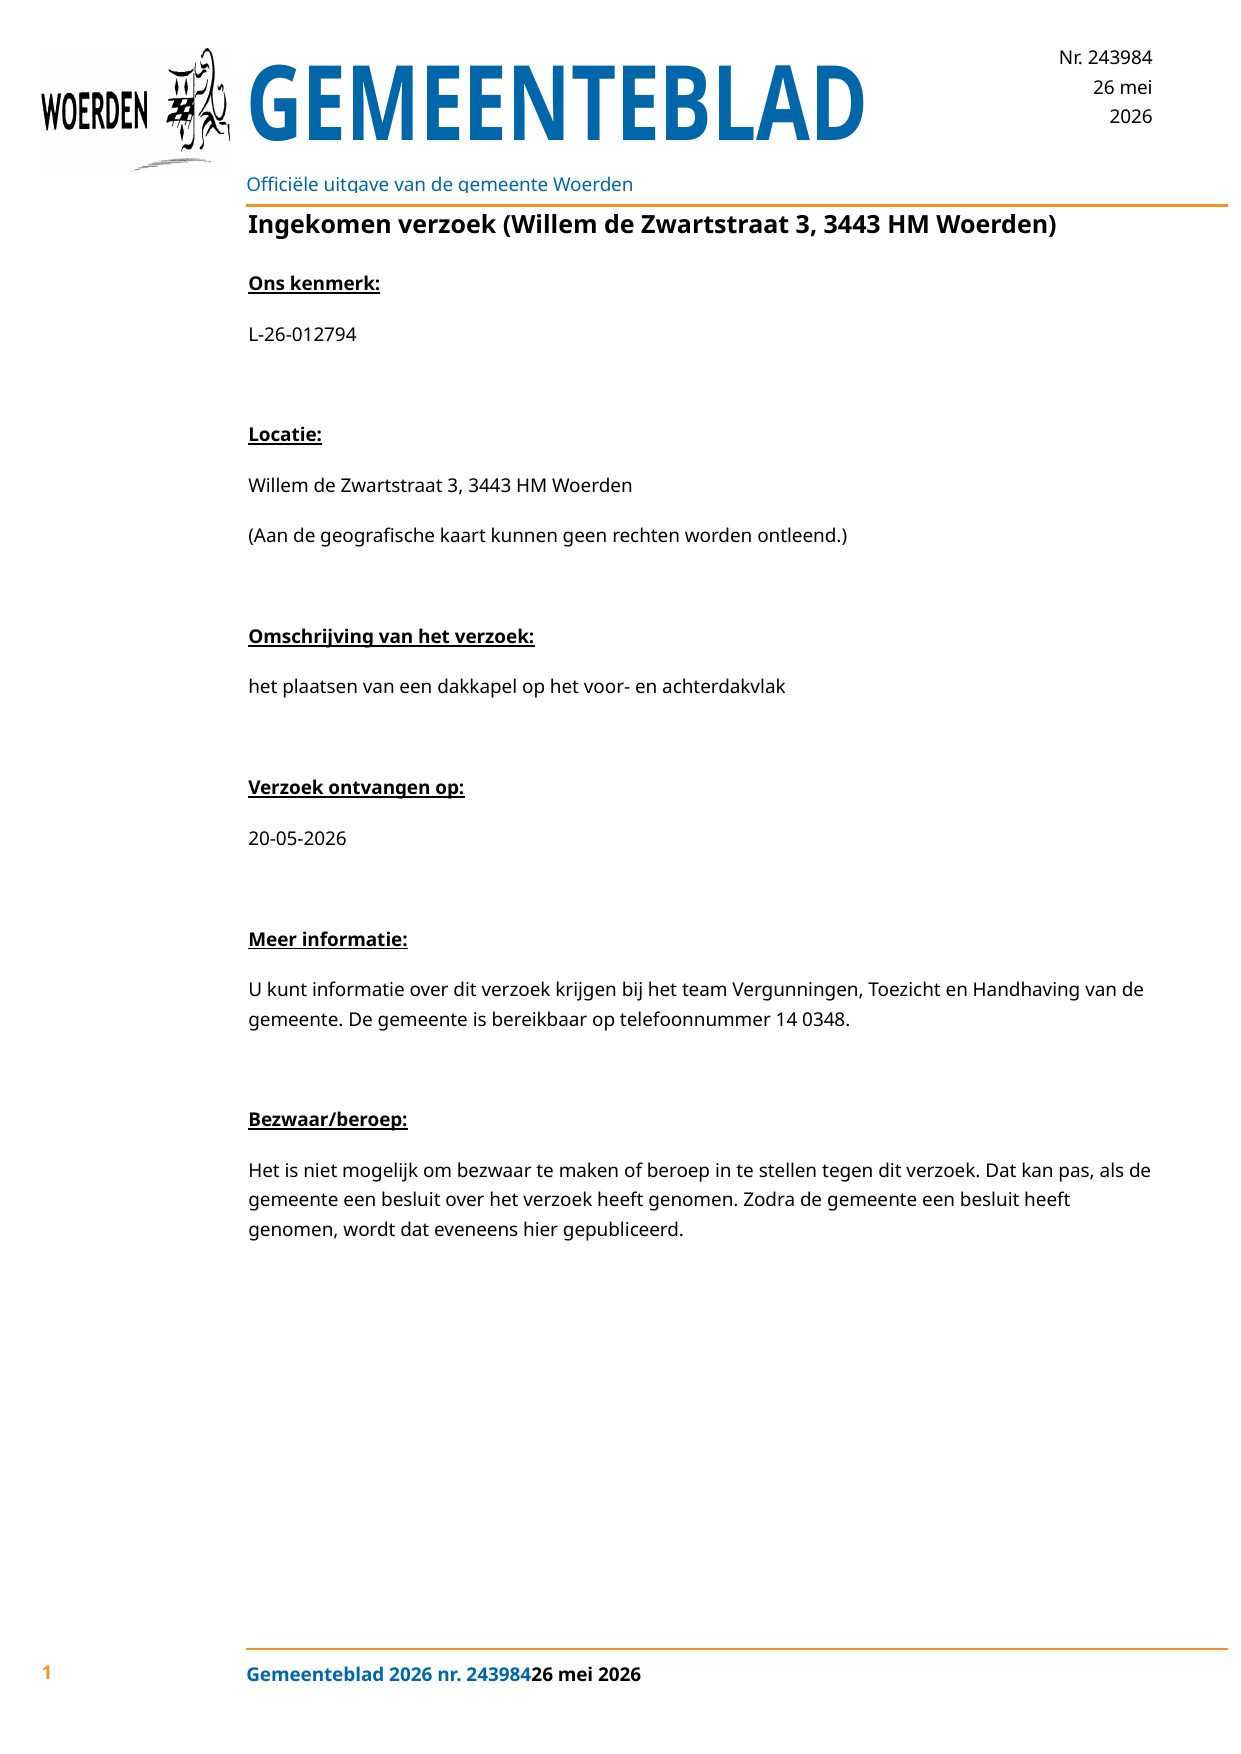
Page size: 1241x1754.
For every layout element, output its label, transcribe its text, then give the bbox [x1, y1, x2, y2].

text Bezwaar/beroep: [248, 1107, 1152, 1132]
text Ons kenmerk: [248, 270, 1152, 296]
text (Aan de geografische kaart kunnen geen rechten worden ontleend.) [248, 522, 1152, 548]
text Verzoek ontvangen op: [248, 774, 1152, 800]
text Het is niet mogelijk om bezwaar te maken of beroep in te stellen tegen dit verzoek. Dat kan pas, als de gemeente een besluit over het verzoek heeft genomen. Zodra de gemeente een besluit heeft genomen, wordt dat eveneens hier gepubliceerd. [248, 1157, 1152, 1242]
text het plaatsen van een dakkapel op het voor- en achterdakvlak [248, 674, 1152, 699]
text 20-05-2026 [248, 825, 1152, 851]
text Ingekomen verzoek (Willem de Zwartstraat 3, 3443 HM Woerden) [248, 207, 1152, 241]
text Willem de Zwartstraat 3, 3443 HM Woerden [248, 472, 1152, 498]
picture [41, 47, 231, 172]
text Locatie: [248, 422, 1152, 447]
text Meer informatie: [248, 926, 1152, 951]
text L-26-012794 [248, 321, 1152, 346]
text Omschrijving van het verzoek: [248, 623, 1152, 649]
text U kunt informatie over dit verzoek krijgen bij het team Vergunningen, Toezicht en Handhaving van de gemeente. De gemeente is bereikbaar op telefoonnummer 14 0348. [248, 976, 1152, 1031]
